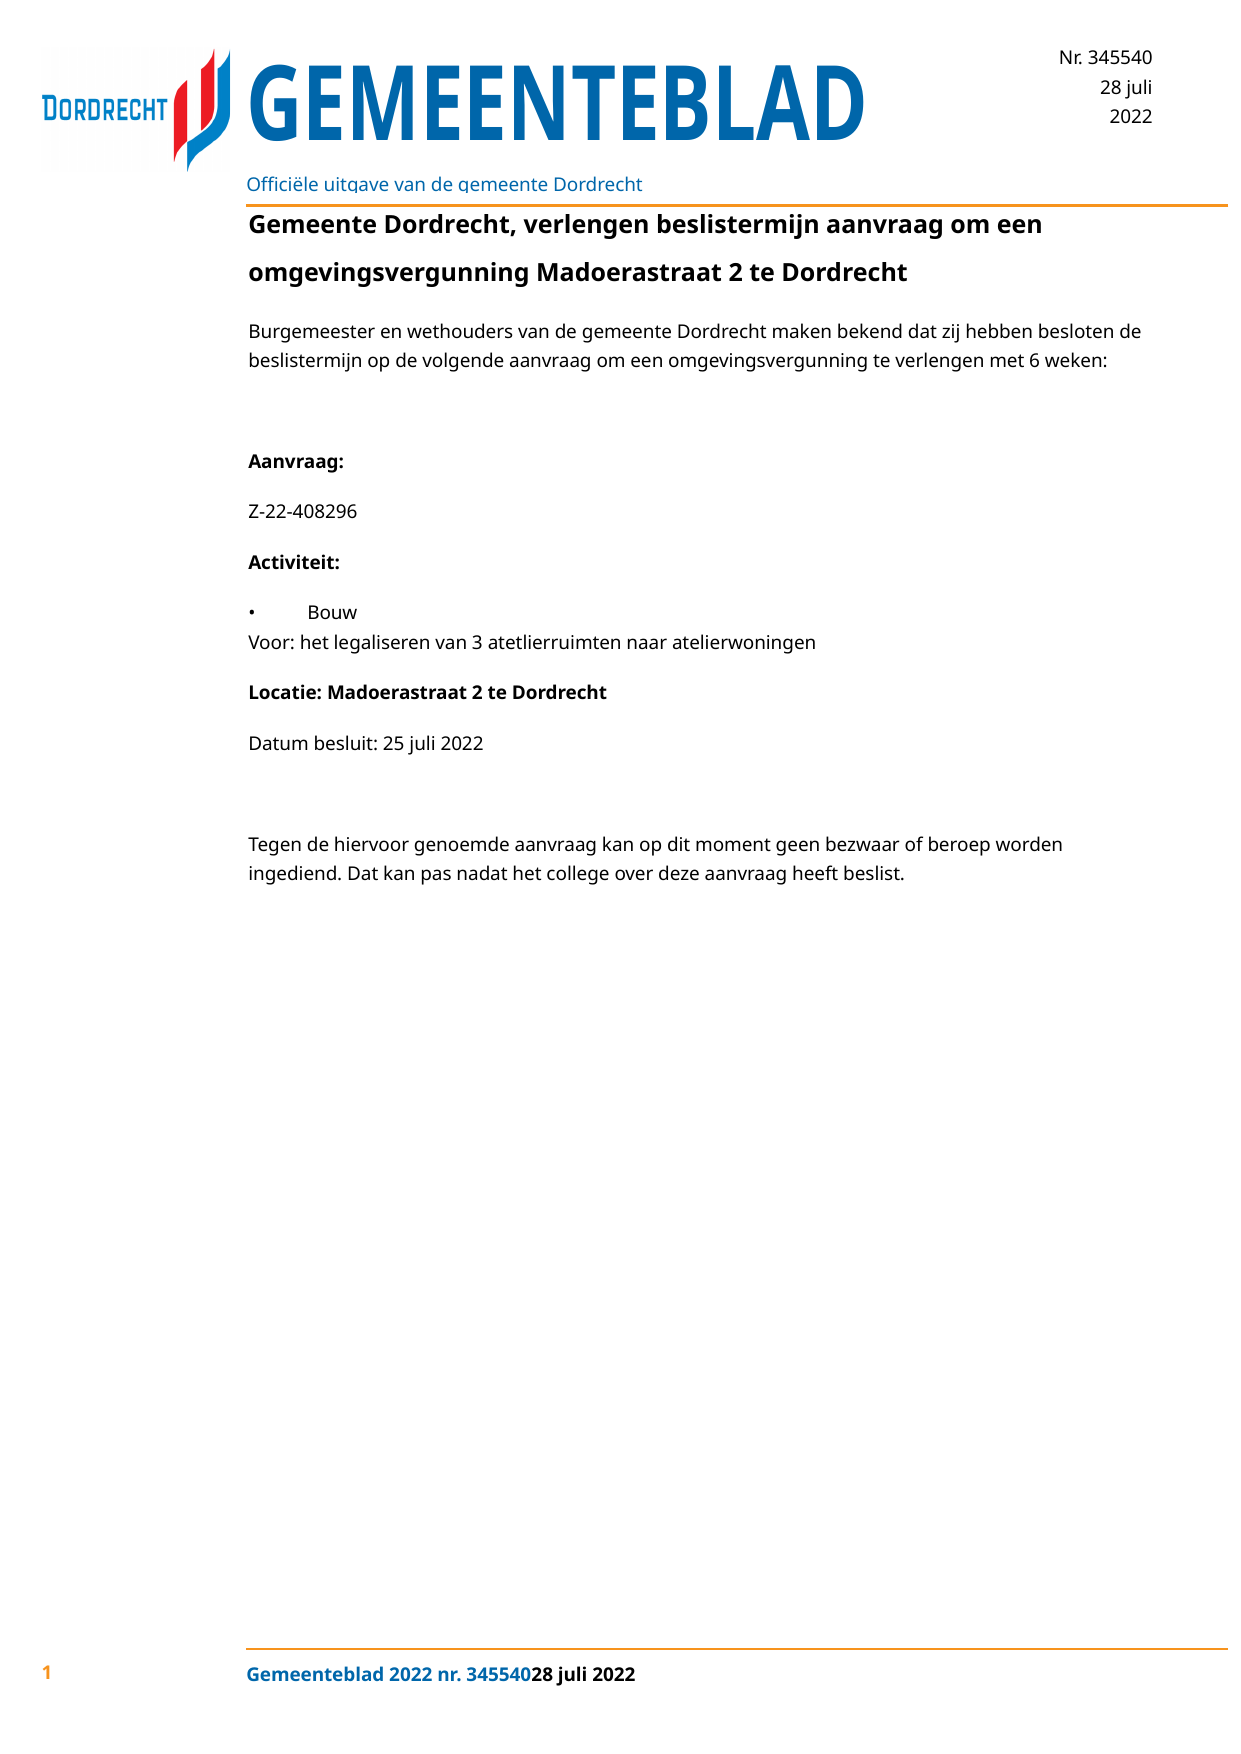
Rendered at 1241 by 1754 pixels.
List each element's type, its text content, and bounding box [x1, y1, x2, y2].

text Gemeente Dordrecht, verlengen beslistermijn aanvraag om een omgevingsvergunning Madoerastraat 2 te Dordrecht [248, 207, 1152, 288]
text Tegen de hiervoor genoemde aanvraag kan op dit moment geen bezwaar of beroep worden ingediend. Dat kan pas nadat het college over deze aanvraag heeft beslist. [248, 831, 1152, 886]
text Activiteit: [248, 549, 1152, 575]
text Locatie: Madoerastraat 2 te Dordrecht [248, 679, 1152, 705]
text Voor: het legaliseren van 3 atetlierruimten naar atelierwoningen [248, 629, 1152, 655]
picture [41, 47, 231, 172]
text Aanvraag: [248, 448, 1152, 474]
text Datum besluit: 25 juli 2022 [248, 730, 1152, 756]
text Burgemeester en wethouders van de gemeente Dordrecht maken bekend dat zij hebben besloten de beslistermijn op de volgende aanvraag om een omgevingsvergunning te verlengen met 6 weken: [248, 318, 1152, 373]
list Bouw [248, 599, 1152, 625]
text Z-22-408296 [248, 499, 1152, 524]
